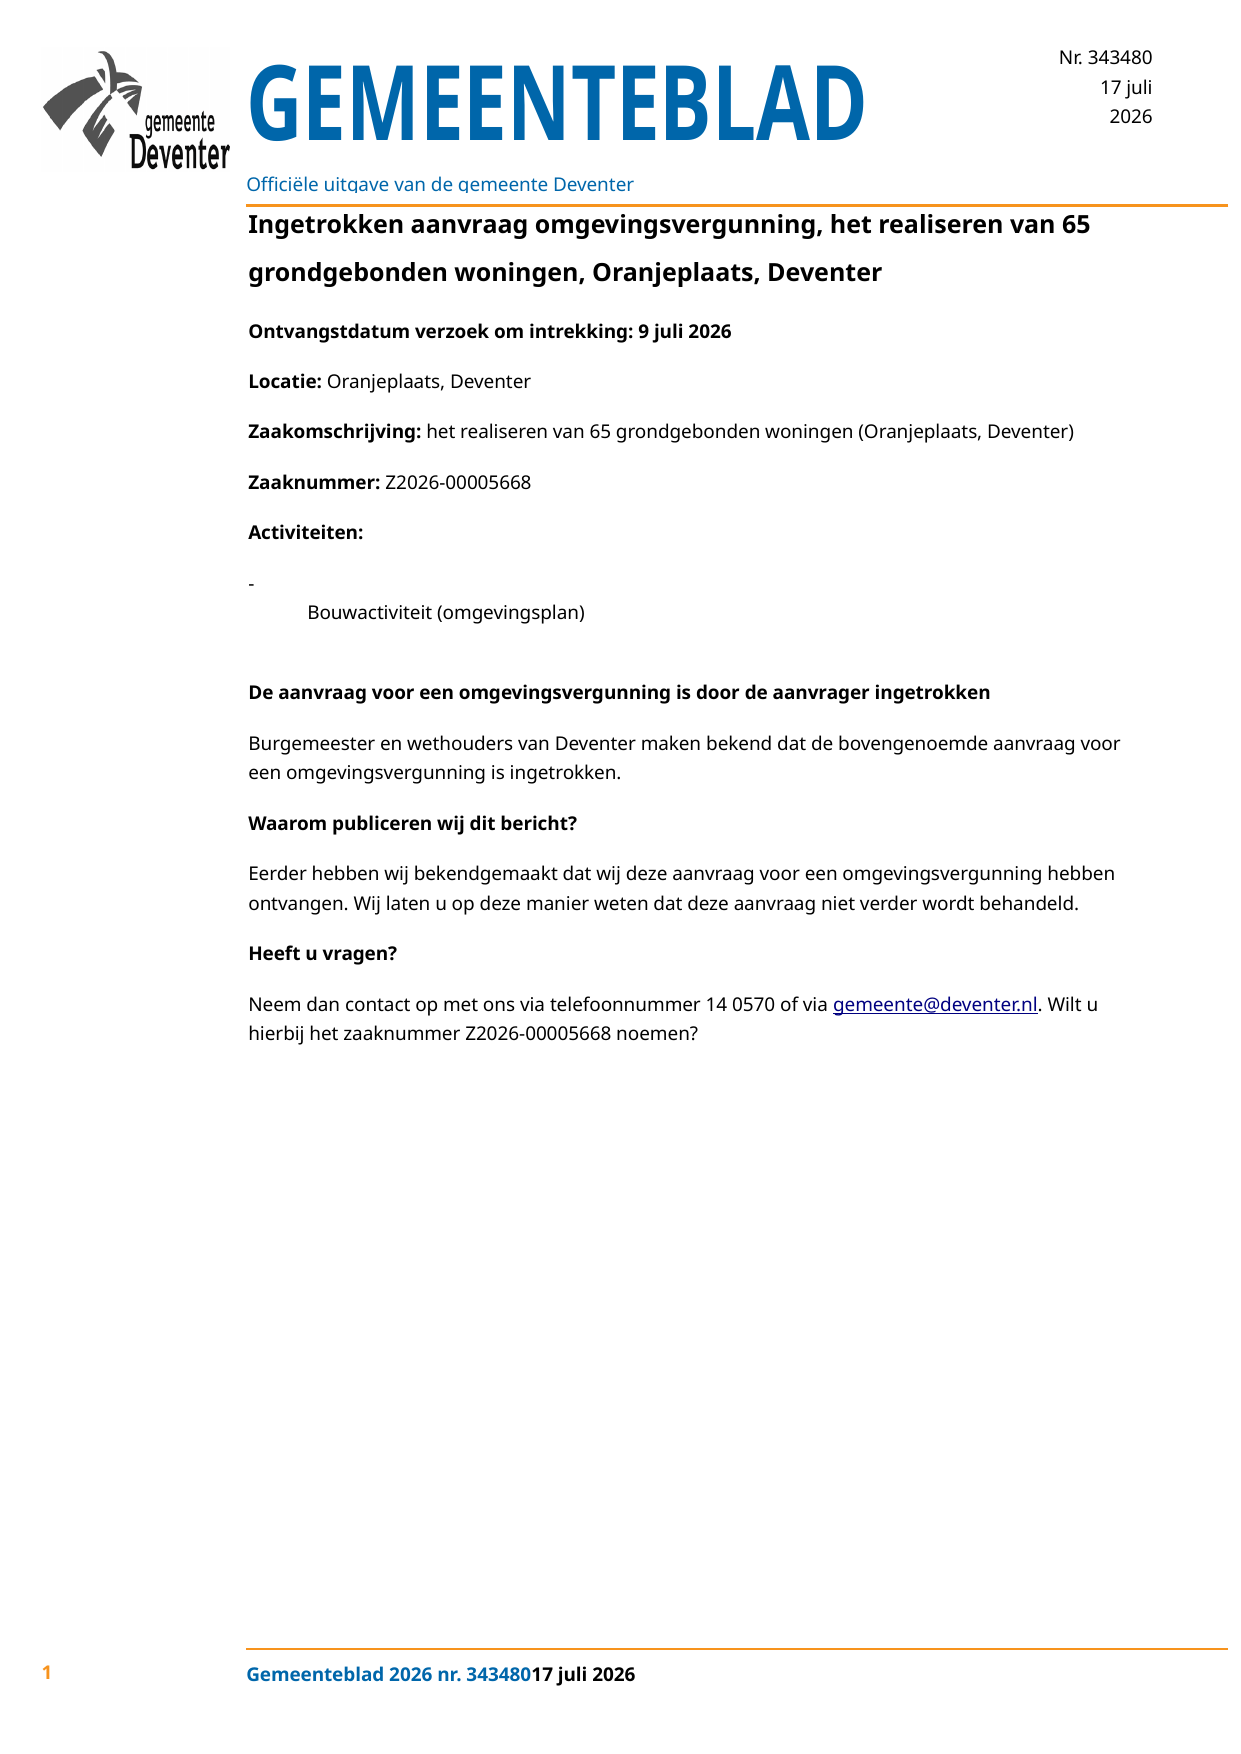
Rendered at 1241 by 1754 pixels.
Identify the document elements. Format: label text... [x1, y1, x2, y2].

text Zaaknummer: Z2026-00005668 [248, 469, 1152, 495]
text Ingetrokken aanvraag omgevingsvergunning, het realiseren van 65 grondgebonden woningen, Oranjeplaats, Deventer [248, 207, 1152, 288]
text Heeft u vragen? [248, 940, 1152, 966]
text De aanvraag voor een omgevingsvergunning is door de aanvrager ingetrokken [248, 679, 1152, 705]
list Bouwactiviteit (omgevingsplan) [248, 599, 1152, 625]
text Waarom publiceren wij dit bericht? [248, 810, 1152, 836]
text Zaakomschrijving: het realiseren van 65 grondgebonden woningen (Oranjeplaats, Deventer) [248, 419, 1152, 444]
text Burgemeester en wethouders van Deventer maken bekend dat de bovengenoemde aanvraag voor een omgevingsvergunning is ingetrokken. [248, 730, 1152, 785]
text Activiteiten: [248, 519, 1152, 545]
text Locatie: Oranjeplaats, Deventer [248, 368, 1152, 394]
text Eerder hebben wij bekendgemaakt dat wij deze aanvraag voor een omgevingsvergunning hebben ontvangen. Wij laten u op deze manier weten dat deze aanvraag niet verder wordt behandeld. [248, 860, 1152, 916]
picture [41, 47, 231, 172]
text Ontvangstdatum verzoek om intrekking: 9 juli 2026 [248, 318, 1152, 344]
text Neem dan contact op met ons via telefoonnummer 14 0570 of via gemeente@deventer.nl. Wilt u hierbij het zaaknummer Z2026-00005668 noemen? [248, 991, 1152, 1046]
